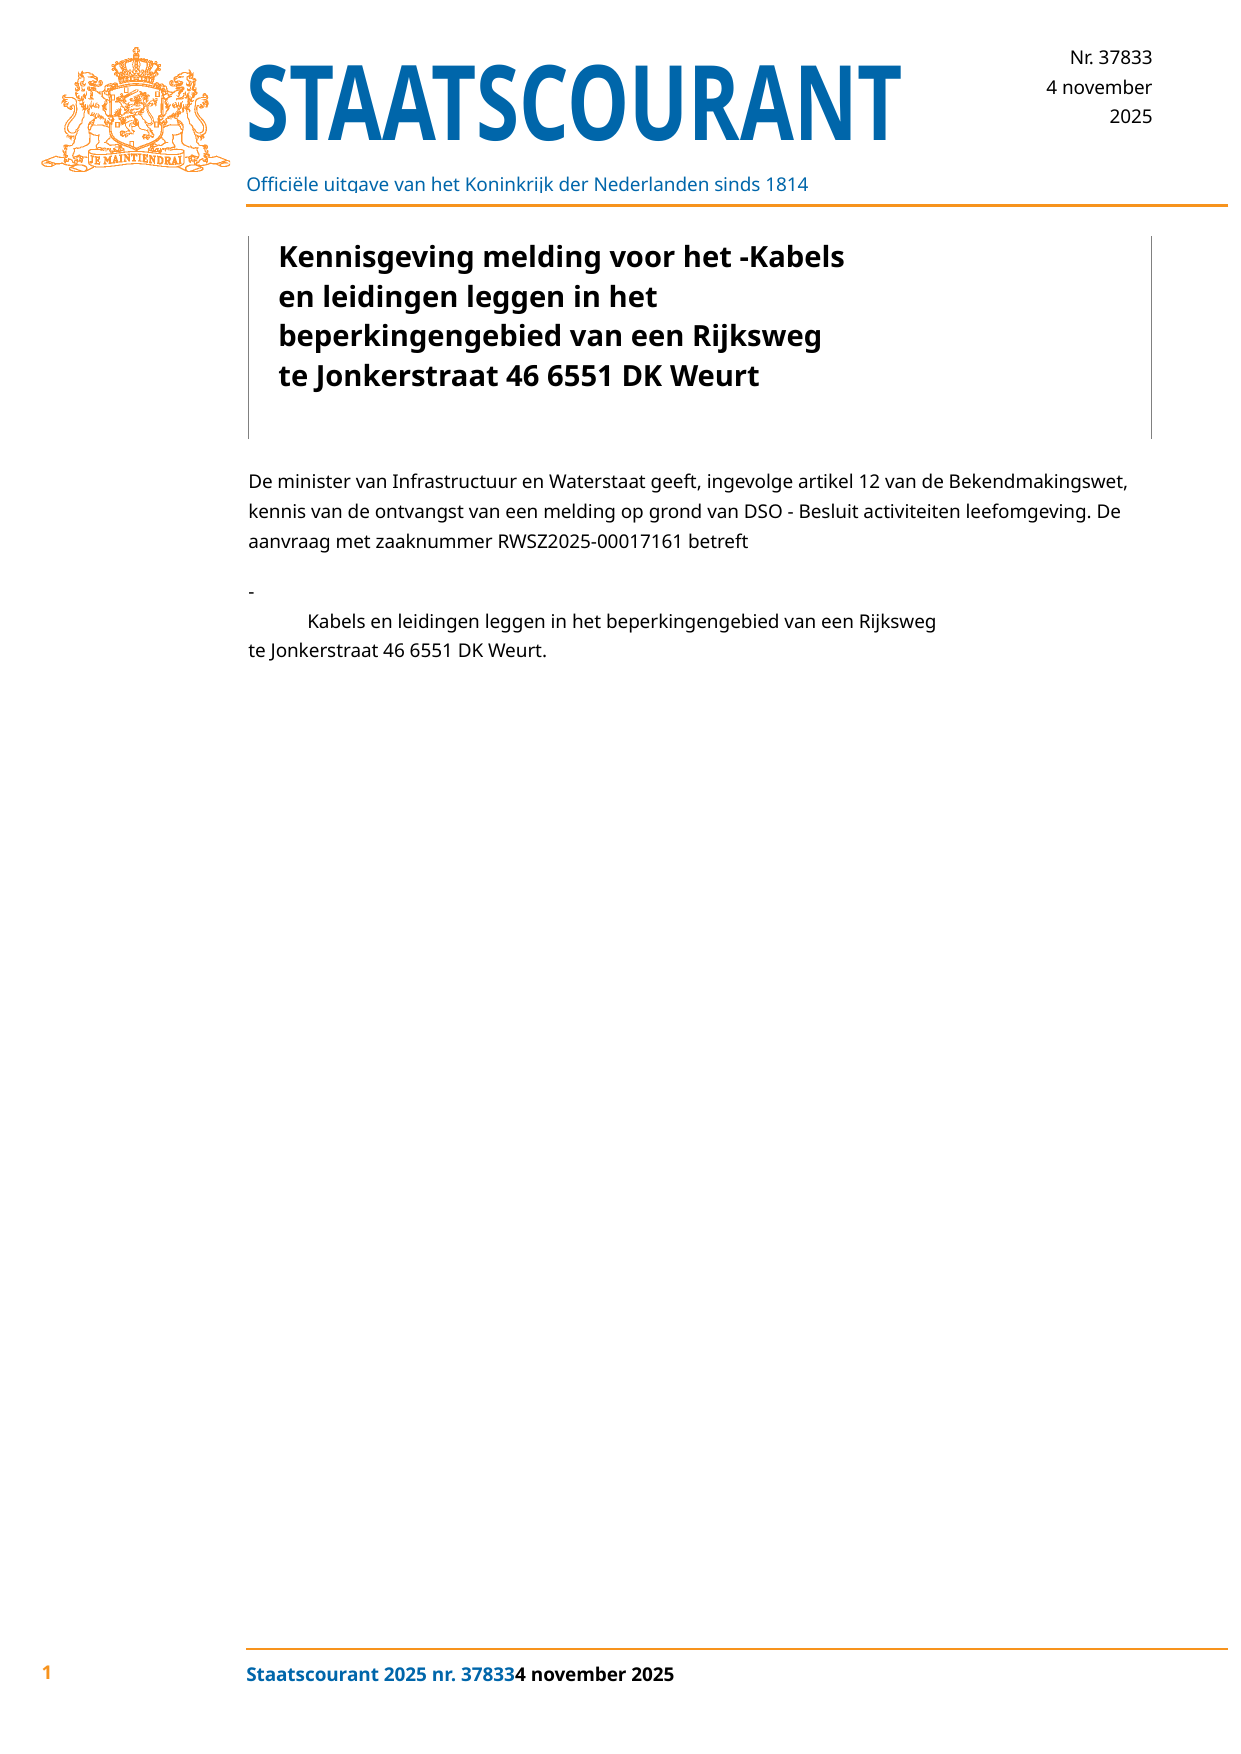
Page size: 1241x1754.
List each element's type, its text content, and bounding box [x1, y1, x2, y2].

picture [41, 47, 231, 172]
table_header [850, 414, 1151, 439]
picture [912, 236, 1090, 414]
table_header [1090, 236, 1151, 413]
list Kabels en leidingen leggen in het beperkingengebied van een Rijksweg [248, 608, 1152, 633]
table_header Kennisgeving melding voor het -Kabels en leidingen leggen in het beperkingengebied van een Rijksweg te Jonkerstraat 46 6551 DK Weurt [249, 236, 850, 439]
text te Jonkerstraat 46 6551 DK Weurt. [248, 637, 1152, 663]
text De minister van Infrastructuur en Waterstaat geeft, ingevolge artikel 12 van de Bekendmakingswet, kennis van de ontvangst van een melding op grond van DSO - Besluit activiteiten leefomgeving. De aanvraag met zaaknummer RWSZ2025-00017161 betreft [248, 469, 1152, 553]
table_header [850, 236, 912, 413]
